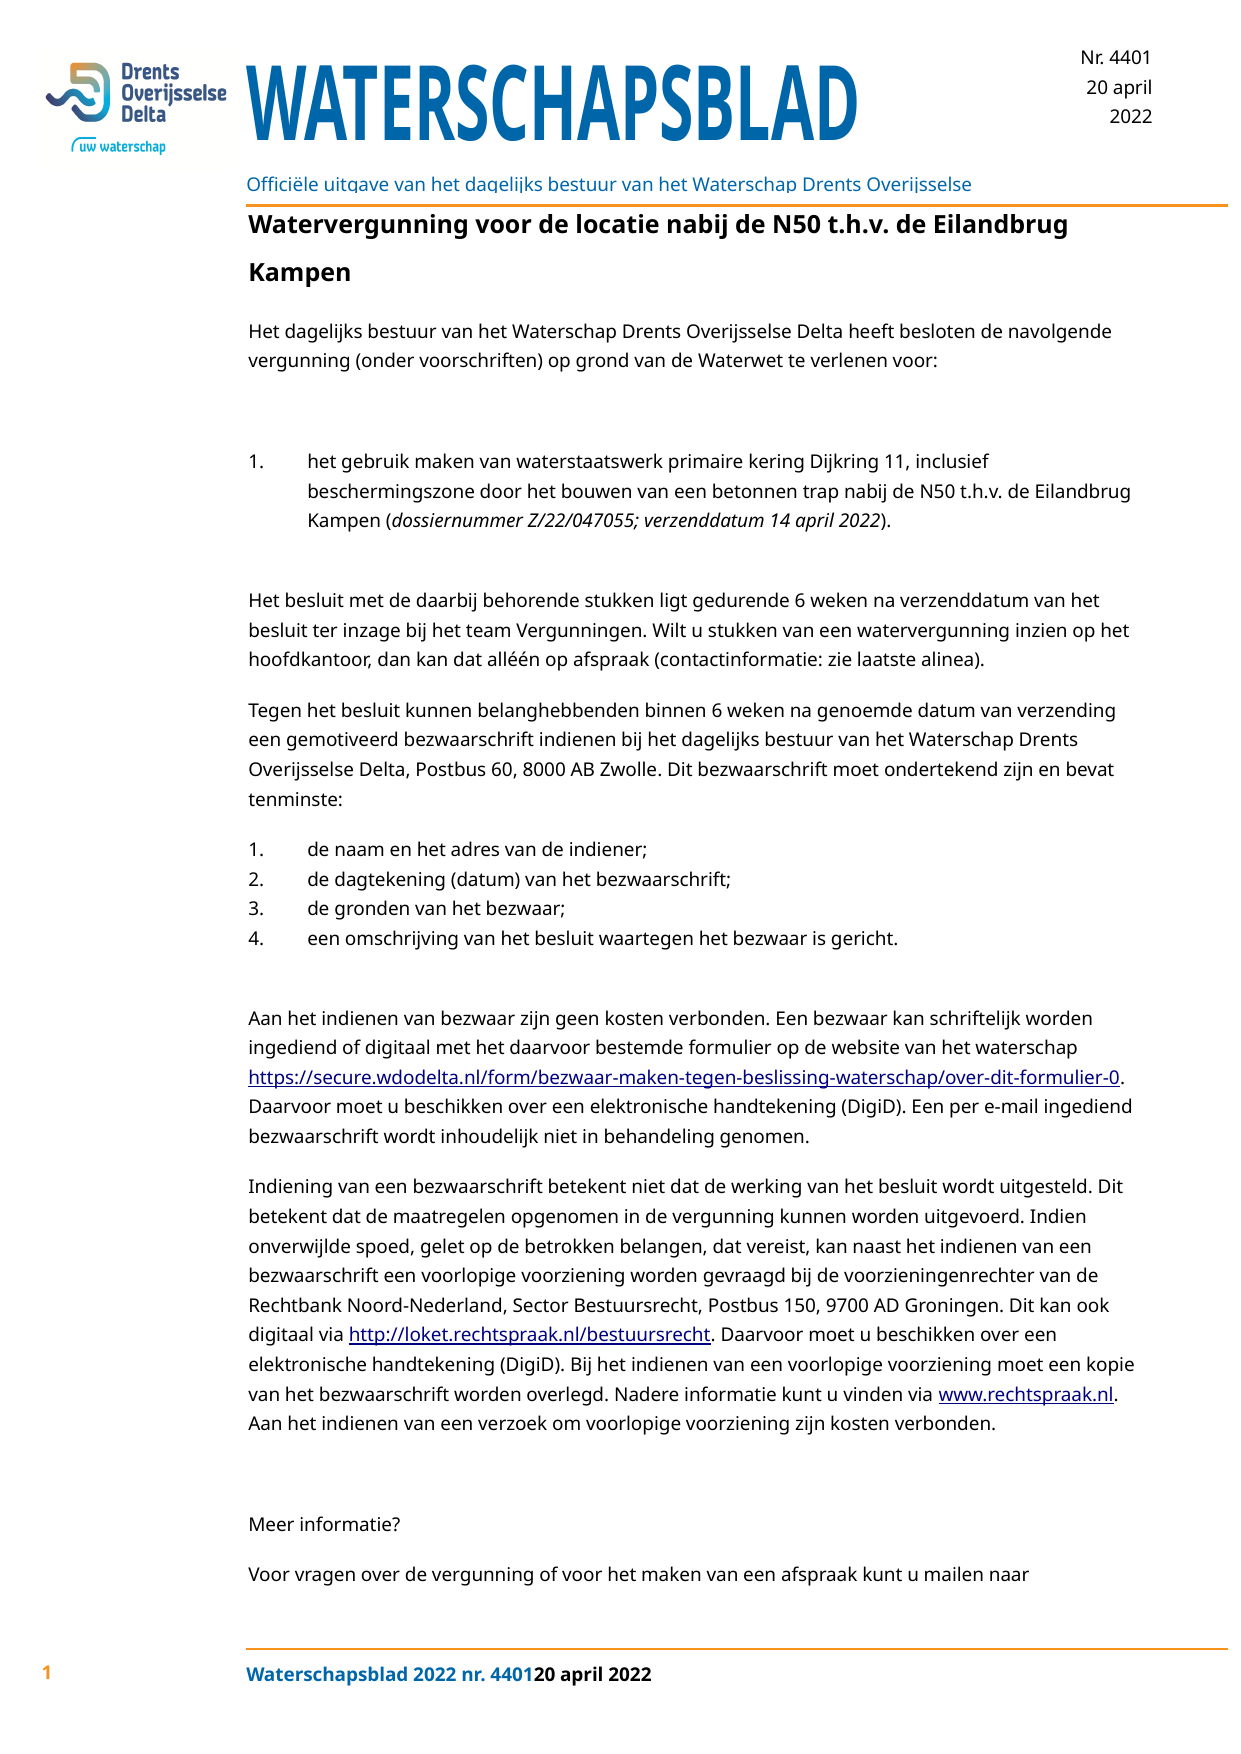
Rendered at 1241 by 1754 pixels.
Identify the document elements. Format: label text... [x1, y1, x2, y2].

text Meer informatie? [248, 1511, 1152, 1537]
list de dagtekening (datum) van het bezwaarschrift; [248, 866, 1152, 892]
list de naam en het adres van de indiener; [248, 836, 1152, 862]
text Watervergunning voor de locatie nabij de N50 t.h.v. de Eilandbrug Kampen [248, 207, 1152, 288]
text Het besluit met de daarbij behorende stukken ligt gedurende 6 weken na verzenddatum van het besluit ter inzage bij het team Vergunningen. Wilt u stukken van een watervergunning inzien op het hoofdkantoor, dan kan dat alléén op afspraak (contactinformatie: zie laatste alinea). [248, 587, 1152, 672]
text Aan het indienen van bezwaar zijn geen kosten verbonden. Een bezwaar kan schriftelijk worden ingediend of digitaal met het daarvoor bestemde formulier op de website van het waterschap https://secure.wdodelta.nl/form/bezwaar-maken-tegen-beslissing-waterschap/over-dit-formulier-0. Daarvoor moet u beschikken over een elektronische handtekening (DigiD). Een per e-mail ingediend bezwaarschrift wordt inhoudelijk niet in behandeling genomen. [248, 1005, 1152, 1149]
text Het dagelijks bestuur van het Waterschap Drents Overijsselse Delta heeft besloten de navolgende vergunning (onder voorschriften) op grond van de Waterwet te verlenen voor: [248, 318, 1152, 373]
list een omschrijving van het besluit waartegen het bezwaar is gericht. [248, 925, 1152, 951]
text Tegen het besluit kunnen belanghebbenden binnen 6 weken na genoemde datum van verzending een gemotiveerd bezwaarschrift indienen bij het dagelijks bestuur van het Waterschap Drents Overijsselse Delta, Postbus 60, 8000 AB Zwolle. Dit bezwaarschrift moet ondertekend zijn en bevat tenminste: [248, 697, 1152, 812]
picture [41, 47, 231, 172]
text Voor vragen over de vergunning of voor het maken van een afspraak kunt u mailen naar [248, 1562, 1152, 1587]
list het gebruik maken van waterstaatswerk primaire kering Dijkring 11, inclusief beschermingszone door het bouwen van een betonnen trap nabij de N50 t.h.v. de Eilandbrug Kampen (dossiernummer Z/22/047055; verzenddatum 14 april 2022). [248, 448, 1152, 533]
list de gronden van het bezwaar; [248, 895, 1152, 921]
text Indiening van een bezwaarschrift betekent niet dat de werking van het besluit wordt uitgesteld. Dit betekent dat de maatregelen opgenomen in de vergunning kunnen worden uitgevoerd. Indien onverwijlde spoed, gelet op de betrokken belangen, dat vereist, kan naast het indienen van een bezwaarschrift een voorlopige voorziening worden gevraagd bij de voorzieningenrechter van de Rechtbank Noord-Nederland, Sector Bestuursrecht, Postbus 150, 9700 AD Groningen. Dit kan ook digitaal via http://loket.rechtspraak.nl/bestuursrecht. Daarvoor moet u beschikken over een elektronische handtekening (DigiD). Bij het indienen van een voorlopige voorziening moet een kopie van het bezwaarschrift worden overlegd. Nadere informatie kunt u vinden via www.rechtspraak.nl. Aan het indienen van een verzoek om voorlopige voorziening zijn kosten verbonden. [248, 1174, 1152, 1436]
